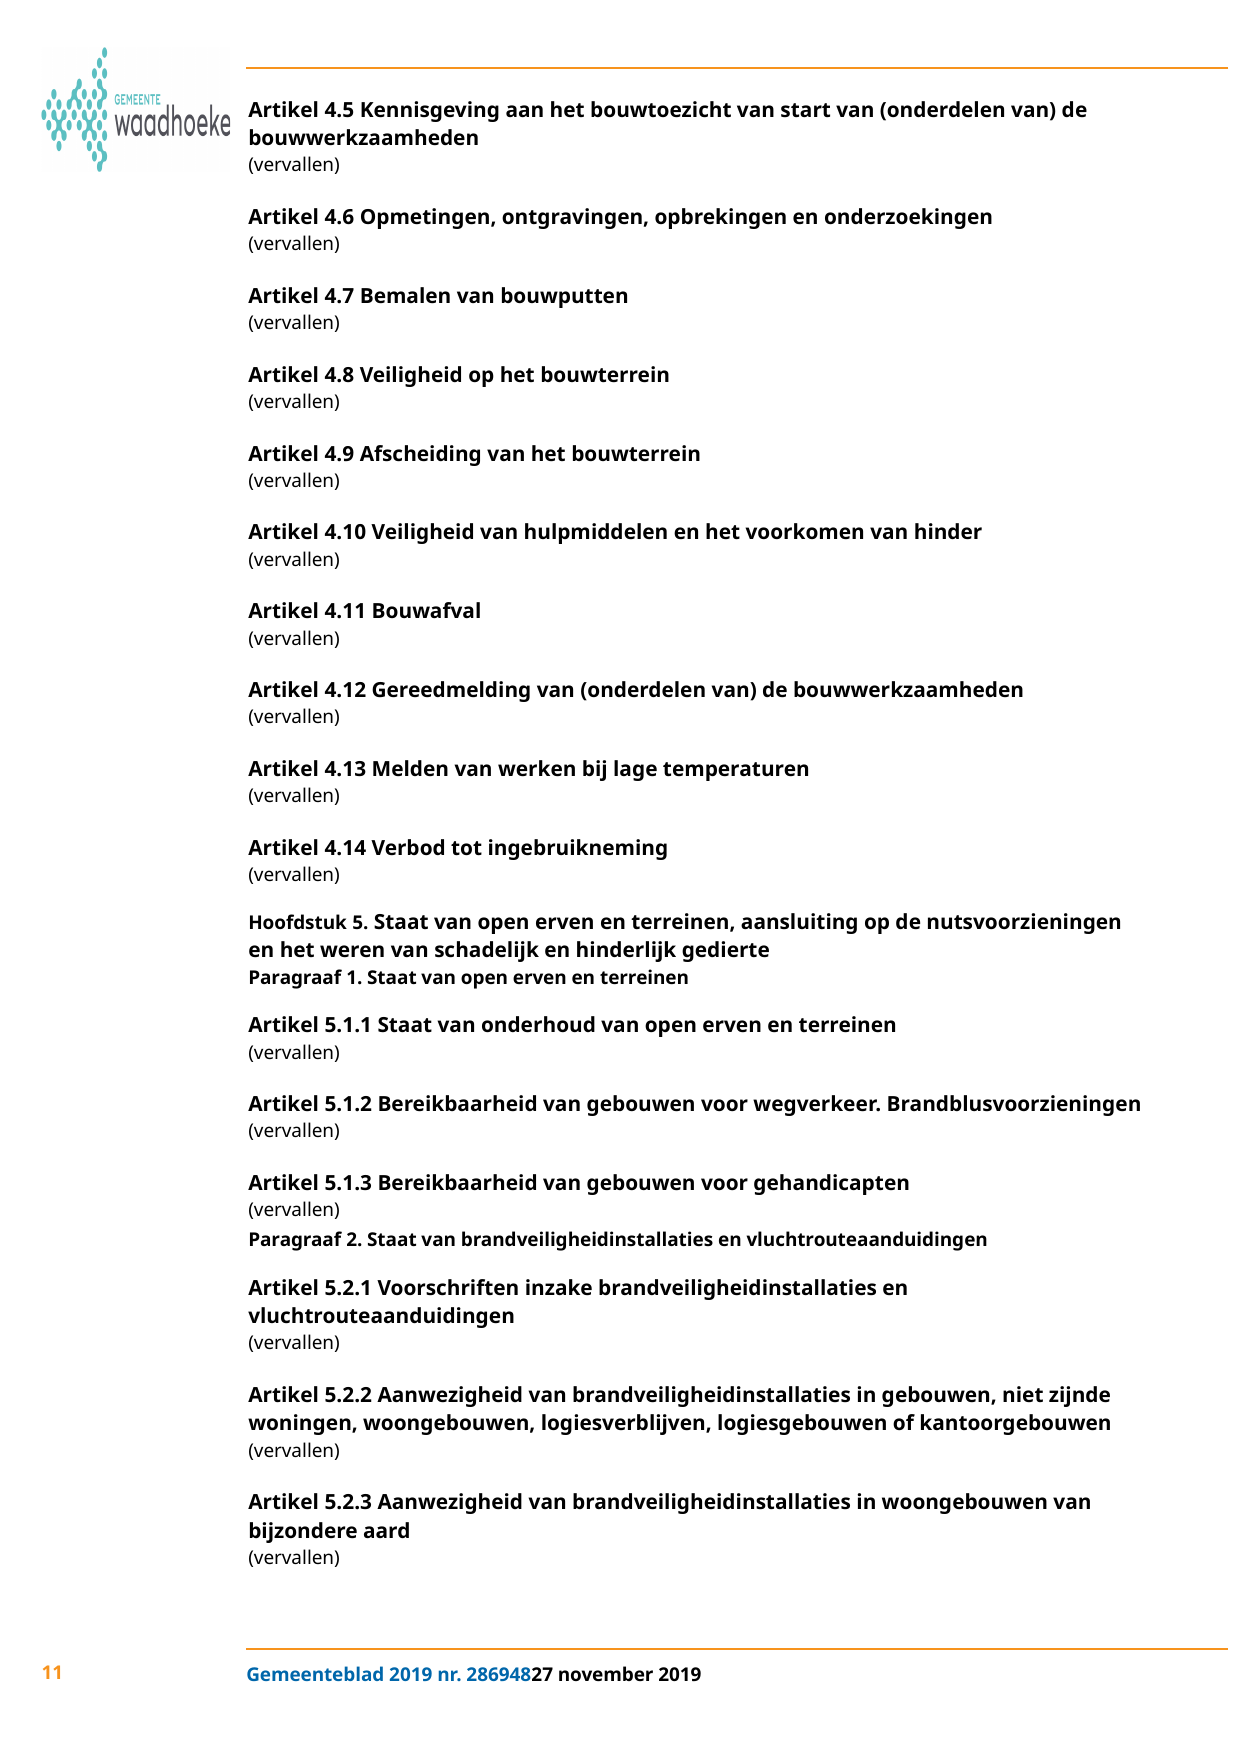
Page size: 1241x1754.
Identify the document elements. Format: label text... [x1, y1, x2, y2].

text (vervallen) [248, 388, 1152, 414]
text Artikel 5.1.1 Staat van onderhoud van open erven en terreinen [248, 1010, 1152, 1039]
text Paragraaf 2. Staat van brandveiligheidinstallaties en vluchtrouteaanduidingen [248, 1226, 1152, 1252]
text (vervallen) [248, 1329, 1152, 1355]
text (vervallen) [248, 1437, 1152, 1463]
text (vervallen) [248, 467, 1152, 493]
text Artikel 4.14 Verbod tot ingebruikneming [248, 833, 1152, 861]
text (vervallen) [248, 152, 1152, 177]
text Artikel 4.9 Afscheiding van het bouwterrein [248, 439, 1152, 467]
text (vervallen) [248, 861, 1152, 887]
text Artikel 5.2.2 Aanwezigheid van brandveiligheidinstallaties in gebouwen, niet zijnde woningen, woongebouwen, logiesverblijven, logiesgebouwen of kantoorgebouwen [248, 1380, 1152, 1437]
text (vervallen) [248, 1544, 1152, 1570]
text Artikel 5.1.3 Bereikbaarheid van gebouwen voor gehandicapten [248, 1168, 1152, 1197]
text (vervallen) [248, 546, 1152, 572]
text Artikel 4.8 Veiligheid op het bouwterrein [248, 360, 1152, 388]
text (vervallen) [248, 704, 1152, 729]
picture [41, 47, 231, 172]
text Paragraaf 1. Staat van open erven en terreinen [248, 964, 1152, 989]
text Artikel 4.5 Kennisgeving aan het bouwtoezicht van start van (onderdelen van) de bouwwerkzaamheden [248, 95, 1152, 152]
text (vervallen) [248, 1118, 1152, 1143]
text Artikel 4.10 Veiligheid van hulpmiddelen en het voorkomen van hinder [248, 517, 1152, 546]
text (vervallen) [248, 231, 1152, 256]
text (vervallen) [248, 309, 1152, 335]
text Artikel 5.1.2 Bereikbaarheid van gebouwen voor wegverkeer. Brandblusvoorzieningen [248, 1089, 1152, 1118]
text (vervallen) [248, 782, 1152, 808]
text Artikel 4.7 Bemalen van bouwputten [248, 281, 1152, 309]
text Artikel 4.11 Bouwafval [248, 596, 1152, 625]
text Artikel 5.2.3 Aanwezigheid van brandveiligheidinstallaties in woongebouwen van bijzondere aard [248, 1487, 1152, 1544]
text (vervallen) [248, 1197, 1152, 1222]
text Artikel 5.2.1 Voorschriften inzake brandveiligheidinstallaties en vluchtrouteaanduidingen [248, 1273, 1152, 1329]
text Hoofdstuk 5. Staat van open erven en terreinen, aansluiting op de nutsvoorzieningen en het weren van schadelijk en hinderlijk gedierte [248, 907, 1152, 964]
text Artikel 4.13 Melden van werken bij lage temperaturen [248, 754, 1152, 782]
text Artikel 4.12 Gereedmelding van (onderdelen van) de bouwwerkzaamheden [248, 675, 1152, 704]
text (vervallen) [248, 1039, 1152, 1064]
text (vervallen) [248, 625, 1152, 651]
text Artikel 4.6 Opmetingen, ontgravingen, opbrekingen en onderzoekingen [248, 202, 1152, 231]
